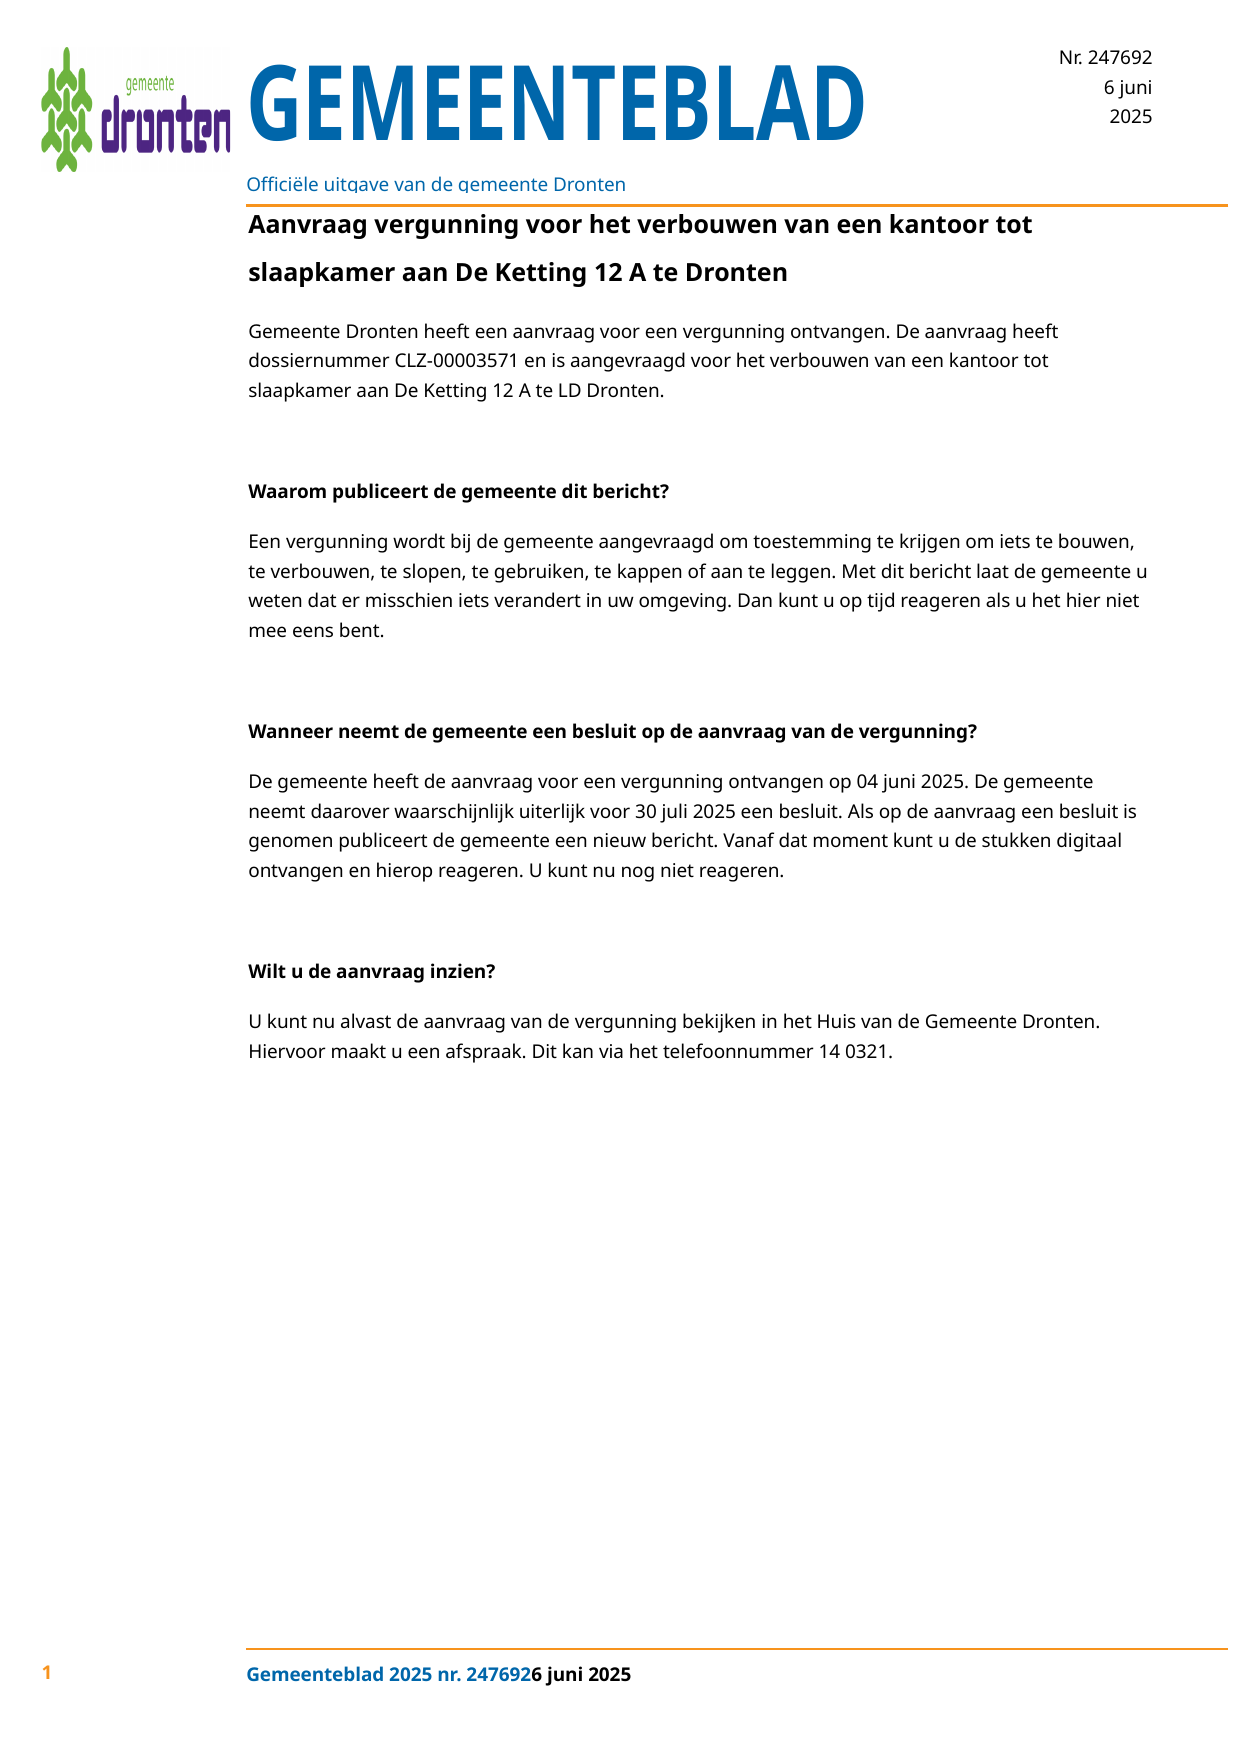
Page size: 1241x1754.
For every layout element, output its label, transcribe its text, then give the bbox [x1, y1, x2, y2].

text Wanneer neemt de gemeente een besluit op de aanvraag van de vergunning? [248, 718, 1152, 744]
text Wilt u de aanvraag inzien? [248, 958, 1152, 984]
text U kunt nu alvast de aanvraag van de vergunning bekijken in het Huis van de Gemeente Dronten. Hiervoor maakt u een afspraak. Dit kan via het telefoonnummer 14 0321. [248, 1008, 1152, 1064]
picture [41, 47, 231, 172]
text Gemeente Dronten heeft een aanvraag voor een vergunning ontvangen. De aanvraag heeft dossiernummer CLZ-00003571 en is aangevraagd voor het verbouwen van een kantoor tot slaapkamer aan De Ketting 12 A te LD Dronten. [248, 318, 1152, 403]
text Waarom publiceert de gemeente dit bericht? [248, 478, 1152, 504]
text Aanvraag vergunning voor het verbouwen van een kantoor tot slaapkamer aan De Ketting 12 A te Dronten [248, 207, 1152, 288]
text Een vergunning wordt bij de gemeente aangevraagd om toestemming te krijgen om iets te bouwen, te verbouwen, te slopen, te gebruiken, te kappen of aan te leggen. Met dit bericht laat de gemeente u weten dat er misschien iets verandert in uw omgeving. Dan kunt u op tijd reageren als u het hier niet mee eens bent. [248, 528, 1152, 643]
text De gemeente heeft de aanvraag voor een vergunning ontvangen op 04 juni 2025. De gemeente neemt daarover waarschijnlijk uiterlijk voor 30 juli 2025 een besluit. Als op de aanvraag een besluit is genomen publiceert de gemeente een nieuw bericht. Vanaf dat moment kunt u de stukken digitaal ontvangen en hierop reageren. U kunt nu nog niet reageren. [248, 768, 1152, 883]
